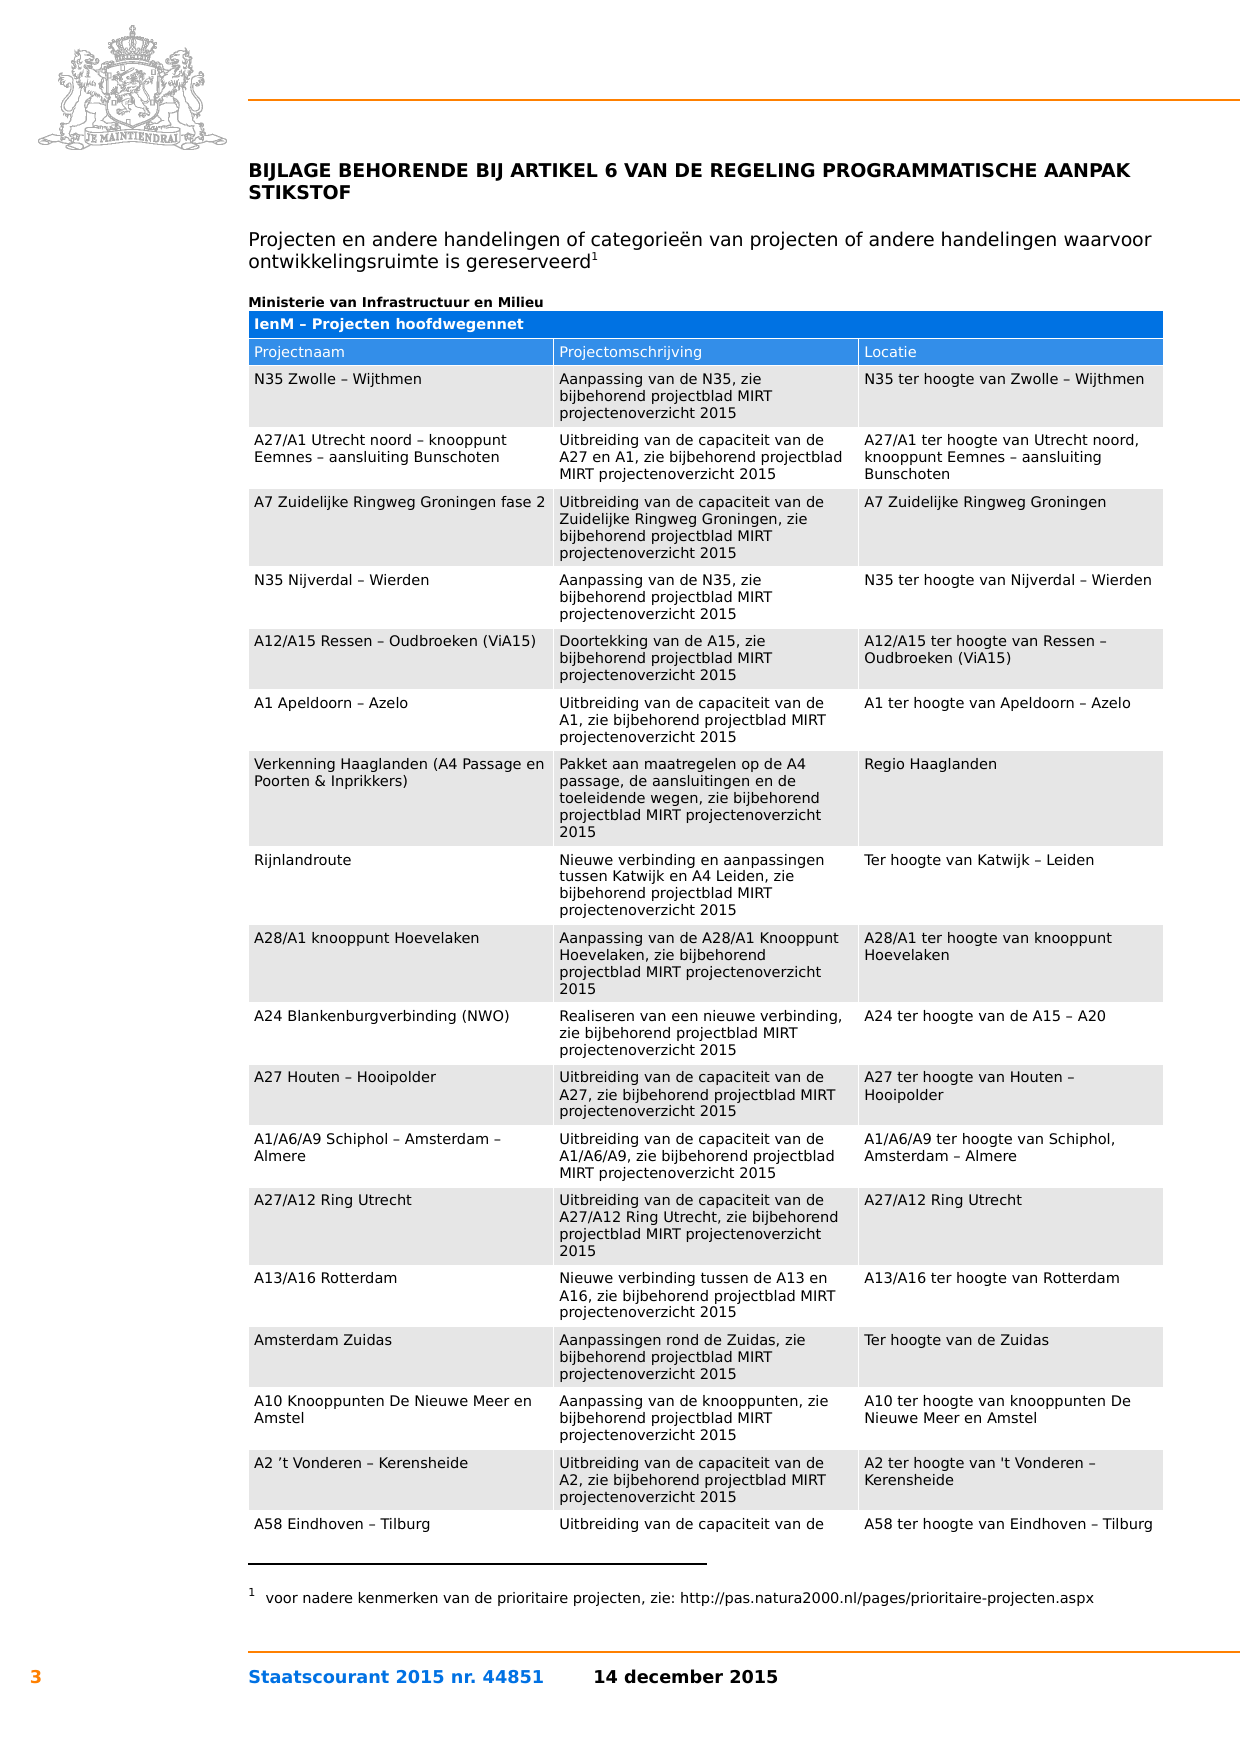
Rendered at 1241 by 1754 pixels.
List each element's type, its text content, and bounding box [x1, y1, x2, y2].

table_cell A27/A12 Ring Utrecht [249, 1188, 553, 1265]
table_cell Uitbreiding van de capaciteit van de A1/A6/A9, zie bijbehorend projectblad MIRT projectenoverzicht 2015 [554, 1126, 858, 1186]
table_cell Uitbreiding van de capaciteit van de A27, zie bijbehorend projectblad MIRT projectenoverzicht 2015 [554, 1065, 858, 1125]
table_cell A24 Blankenburgverbinding (NWO) [249, 1003, 553, 1064]
table_header Ministerie van Infrastructuur en Milieu [248, 295, 1163, 310]
table_cell N35 Nijverdal – Wierden [249, 567, 553, 628]
table_cell Amsterdam Zuidas [249, 1327, 553, 1387]
table_cell A27 ter hoogte van Houten – Hooipolder [859, 1065, 1163, 1125]
table_cell Rijnlandroute [249, 847, 553, 924]
table_cell Realiseren van een nieuwe verbinding, zie bijbehorend projectblad MIRT projectenoverzicht 2015 [554, 1003, 858, 1064]
table_cell Uitbreiding van de capaciteit van de A27/A12 Ring Utrecht, zie bijbehorend projectblad MIRT projectenoverzicht 2015 [554, 1188, 858, 1265]
table_cell N35 ter hoogte van Zwolle – Wijthmen [859, 366, 1163, 427]
text voor nadere kenmerken van de prioritaire projecten, zie: http://pas.natura2000.nl/pages/prioritaire-projecten.aspx [248, 1586, 1163, 1608]
table_cell A1/A6/A9 Schiphol – Amsterdam – Almere [249, 1126, 553, 1186]
table_cell A27/A1 Utrecht noord – knooppunt Eemnes – aansluiting Bunschoten [249, 428, 553, 488]
table_cell Uitbreiding van de capaciteit van de A2, zie bijbehorend projectblad MIRT projectenoverzicht 2015 [554, 1450, 858, 1510]
table_cell Aanpassing van de A28/A1 Knooppunt Hoevelaken, zie bijbehorend projectblad MIRT projectenoverzicht 2015 [554, 925, 858, 1002]
table_cell A27 Houten – Hooipolder [249, 1065, 553, 1125]
table_cell Uitbreiding van de capaciteit van de A27 en A1, zie bijbehorend projectblad MIRT projectenoverzicht 2015 [554, 428, 858, 488]
table_cell A12/A15 Ressen – Oudbroeken (ViA15) [249, 629, 553, 689]
table_cell A12/A15 ter hoogte van Ressen – Oudbroeken (ViA15) [859, 629, 1163, 689]
table_cell Nieuwe verbinding en aanpassingen tussen Katwijk en A4 Leiden, zie bijbehorend projectblad MIRT projectenoverzicht 2015 [554, 847, 858, 924]
table_cell A28/A1 knooppunt Hoevelaken [249, 925, 553, 1002]
table_cell Verkenning Haaglanden (A4 Passage en Poorten & Inprikkers) [249, 751, 553, 846]
table_cell A58 ter hoogte van Eindhoven – Tilburg [859, 1511, 1163, 1537]
table_cell Aanpassing van de N35, zie bijbehorend projectblad MIRT projectenoverzicht 2015 [554, 366, 858, 427]
table_cell Regio Haaglanden [859, 751, 1163, 846]
table_cell Projectnaam [249, 339, 553, 365]
table_cell Aanpassing van de N35, zie bijbehorend projectblad MIRT projectenoverzicht 2015 [554, 567, 858, 628]
table_cell Locatie [859, 339, 1163, 365]
table_cell Aanpassingen rond de Zuidas, zie bijbehorend projectblad MIRT projectenoverzicht 2015 [554, 1327, 858, 1387]
table_cell A24 ter hoogte van de A15 – A20 [859, 1003, 1163, 1064]
table_cell N35 Zwolle – Wijthmen [249, 366, 553, 427]
table_cell Projectomschrijving [554, 339, 858, 365]
picture [38, 25, 227, 150]
table_cell A2 ’t Vonderen – Kerensheide [249, 1450, 553, 1510]
table_cell Aanpassing van de knooppunten, zie bijbehorend projectblad MIRT projectenoverzicht 2015 [554, 1389, 858, 1449]
table_cell A10 ter hoogte van knooppunten De Nieuwe Meer en Amstel [859, 1389, 1163, 1449]
table_cell A7 Zuidelijke Ringweg Groningen fase 2 [249, 489, 553, 566]
table_cell A28/A1 ter hoogte van knooppunt Hoevelaken [859, 925, 1163, 1002]
subtitle BIJLAGE BEHORENDE BIJ ARTIKEL 6 VAN DE REGELING PROGRAMMATISCHE AANPAK STIKSTOF [248, 160, 1163, 204]
table_cell Uitbreiding van de capaciteit van de A1, zie bijbehorend projectblad MIRT projectenoverzicht 2015 [554, 690, 858, 750]
table_cell A27/A12 Ring Utrecht [859, 1188, 1163, 1265]
table_cell A58 Eindhoven – Tilburg [249, 1511, 553, 1537]
table_cell A13/A16 ter hoogte van Rotterdam [859, 1266, 1163, 1326]
table_cell A13/A16 Rotterdam [249, 1266, 553, 1326]
table_cell Ter hoogte van Katwijk – Leiden [859, 847, 1163, 924]
table_cell A7 Zuidelijke Ringweg Groningen [859, 489, 1163, 566]
table_cell Doortekking van de A15, zie bijbehorend projectblad MIRT projectenoverzicht 2015 [554, 629, 858, 689]
table_cell Ter hoogte van de Zuidas [859, 1327, 1163, 1387]
table_cell A1/A6/A9 ter hoogte van Schiphol, Amsterdam – Almere [859, 1126, 1163, 1186]
table_cell A2 ter hoogte van 't Vonderen – Kerensheide [859, 1450, 1163, 1510]
table_cell Uitbreiding van de capaciteit van de [554, 1511, 858, 1537]
table_cell A1 Apeldoorn – Azelo [249, 690, 553, 750]
table_cell Pakket aan maatregelen op de A4 passage, de aansluitingen en de toeleidende wegen, zie bijbehorend projectblad MIRT projectenoverzicht 2015 [554, 751, 858, 846]
table_cell N35 ter hoogte van Nijverdal – Wierden [859, 567, 1163, 628]
table_cell Uitbreiding van de capaciteit van de Zuidelijke Ringweg Groningen, zie bijbehorend projectblad MIRT projectenoverzicht 2015 [554, 489, 858, 566]
text Projecten en andere handelingen of categorieën van projecten of andere handelingen waarvoor ontwikkelingsruimte is gereserveerd [248, 229, 1163, 273]
table_cell A1 ter hoogte van Apeldoorn – Azelo [859, 690, 1163, 750]
table_cell Nieuwe verbinding tussen de A13 en A16, zie bijbehorend projectblad MIRT projectenoverzicht 2015 [554, 1266, 858, 1326]
table_cell IenM – Projecten hoofdwegennet [249, 311, 1163, 338]
table_cell A10 Knooppunten De Nieuwe Meer en Amstel [249, 1389, 553, 1449]
table_cell A27/A1 ter hoogte van Utrecht noord, knooppunt Eemnes – aansluiting Bunschoten [859, 428, 1163, 488]
